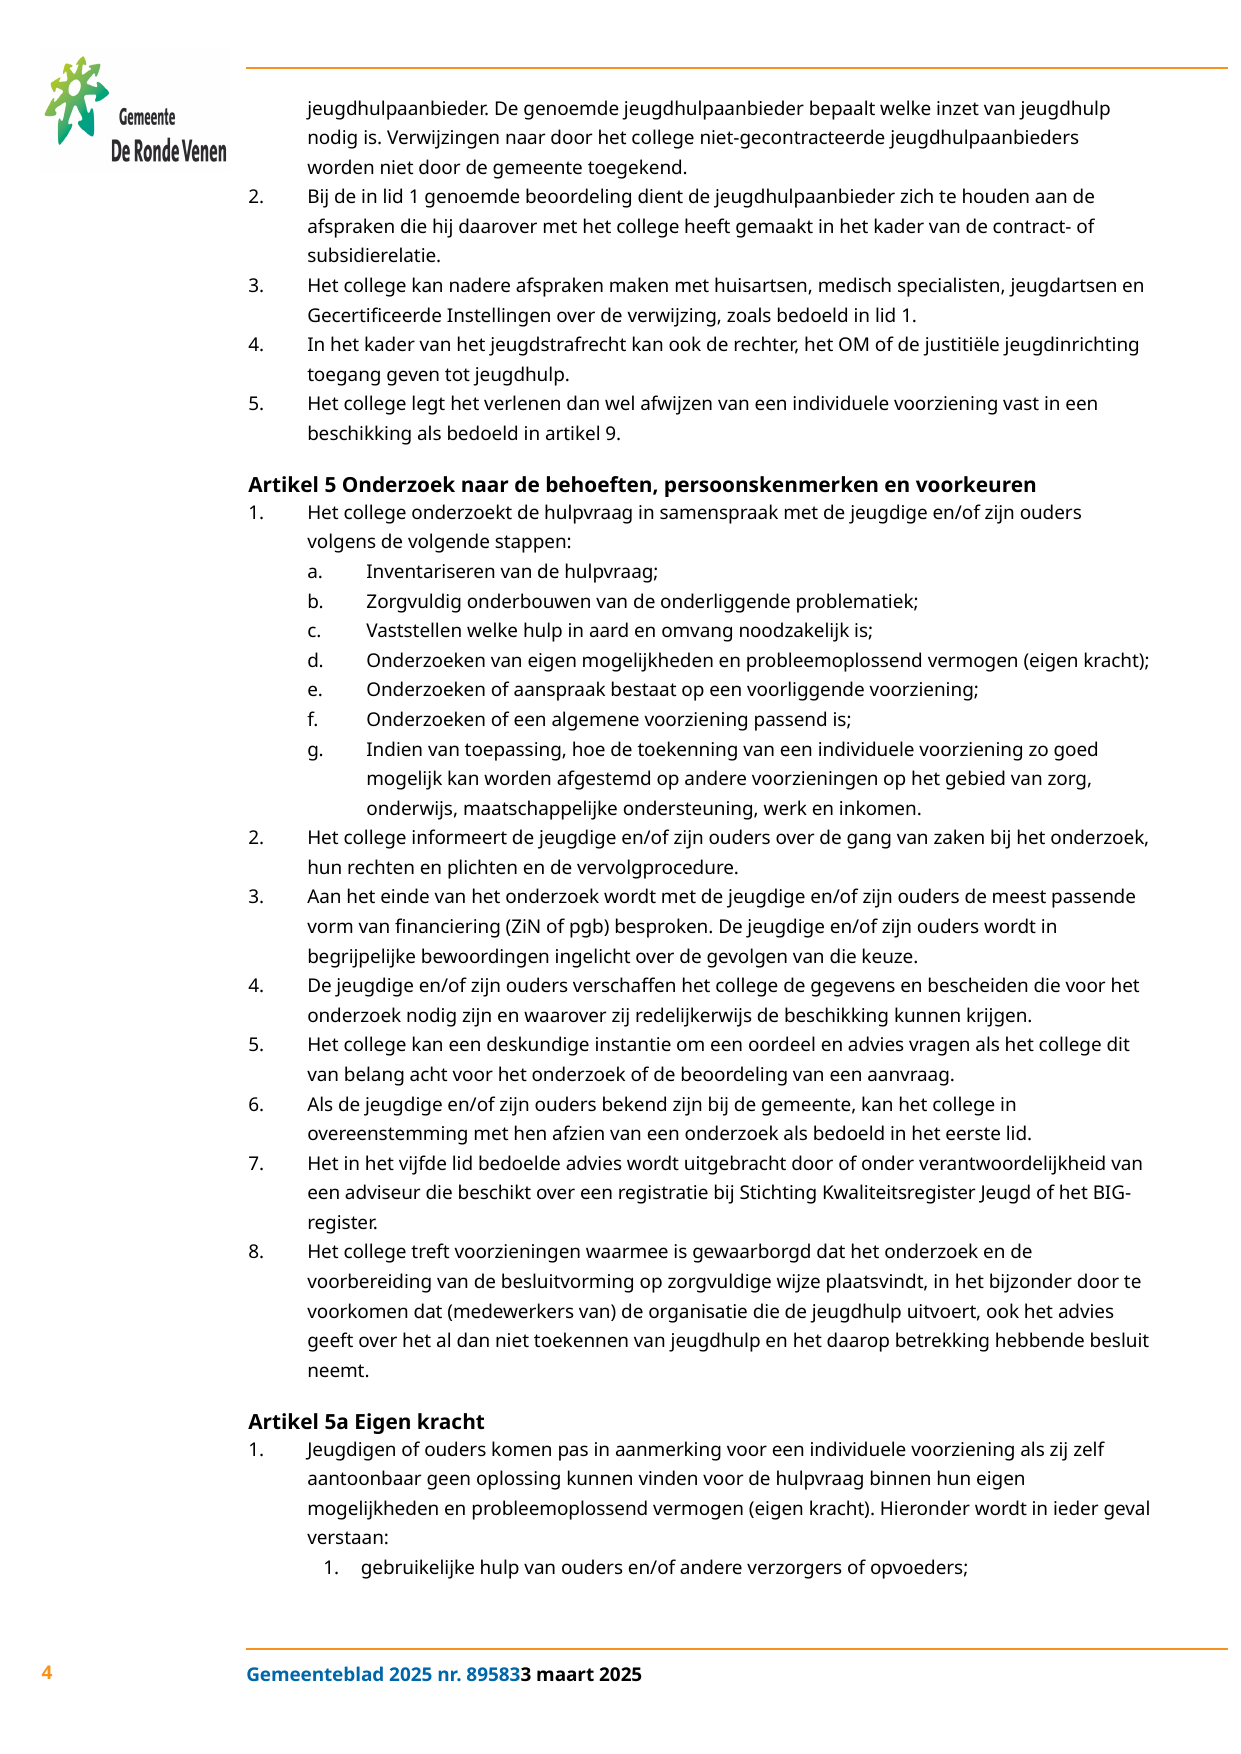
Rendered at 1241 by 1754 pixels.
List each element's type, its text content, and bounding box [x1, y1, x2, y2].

list Zorgvuldig onderbouwen van de onderliggende problematiek; [307, 588, 1152, 613]
list jeugdhulpaanbieder. De genoemde jeugdhulpaanbieder bepaalt welke inzet van jeugdhulp nodig is. Verwijzingen naar door het college niet-gecontracteerde jeugdhulpaanbieders worden niet door de gemeente toegekend. [248, 95, 1152, 180]
list Het college treft voorzieningen waarmee is gewaarborgd dat het onderzoek en de voorbereiding van de besluitvorming op zorgvuldige wijze plaatsvindt, in het bijzonder door te voorkomen dat (medewerkers van) de organisatie die de jeugdhulp uitvoert, ook het advies geeft over het al dan niet toekennen van jeugdhulp en het daarop betrekking hebbende besluit neemt. [248, 1239, 1152, 1383]
list Inventariseren van de hulpvraag; [307, 558, 1152, 584]
list Het college kan nadere afspraken maken met huisartsen, medisch specialisten, jeugdartsen en Gecertificeerde Instellingen over de verwijzing, zoals bedoeld in lid 1. [248, 272, 1152, 328]
list In het kader van het jeugdstrafrecht kan ook de rechter, het OM of de justitiële jeugdinrichting toegang geven tot jeugdhulp. [248, 331, 1152, 387]
list Onderzoeken of een algemene voorziening passend is; [307, 706, 1152, 732]
list Jeugdigen of ouders komen pas in aanmerking voor een individuele voorziening als zij zelf aantoonbaar geen oplossing kunnen vinden voor de hulpvraag binnen hun eigen mogelijkheden en probleemoplossend vermogen (eigen kracht). Hieronder wordt in ieder geval verstaan: [248, 1436, 1152, 1550]
list Het in het vijfde lid bedoelde advies wordt uitgebracht door of onder verantwoordelijkheid van een adviseur die beschikt over een registratie bij Stichting Kwaliteitsregister Jeugd of het BIG-register. [248, 1150, 1152, 1235]
list Als de jeugdige en/of zijn ouders bekend zijn bij de gemeente, kan het college in overeenstemming met hen afzien van een onderzoek als bedoeld in het eerste lid. [248, 1091, 1152, 1146]
list De jeugdige en/of zijn ouders verschaffen het college de gegevens en bescheiden die voor het onderzoek nodig zijn en waarover zij redelijkerwijs de beschikking kunnen krijgen. [248, 972, 1152, 1028]
text Artikel 5 Onderzoek naar de behoeften, persoonskenmerken en voorkeuren [248, 471, 1152, 499]
list Indien van toepassing, hoe de toekenning van een individuele voorziening zo goed mogelijk kan worden afgestemd op andere voorzieningen op het gebied van zorg, onderwijs, maatschappelijke ondersteuning, werk en inkomen. [307, 736, 1152, 821]
text Artikel 5a Eigen kracht [248, 1407, 1152, 1436]
list Aan het einde van het onderzoek wordt met de jeugdige en/of zijn ouders de meest passende vorm van financiering (ZiN of pgb) besproken. De jeugdige en/of zijn ouders wordt in begrijpelijke bewoordingen ingelicht over de gevolgen van die keuze. [248, 884, 1152, 968]
list Onderzoeken of aanspraak bestaat op een voorliggende voorziening; [307, 677, 1152, 702]
picture [41, 47, 231, 172]
list Bij de in lid 1 genoemde beoordeling dient de jeugdhulpaanbieder zich te houden aan de afspraken die hij daarover met het college heeft gemaakt in het kader van de contract- of subsidierelatie. [248, 183, 1152, 268]
list Het college kan een deskundige instantie om een oordeel en advies vragen als het college dit van belang acht voor het onderzoek of de beoordeling van een aanvraag. [248, 1032, 1152, 1087]
list Onderzoeken van eigen mogelijkheden en probleemoplossend vermogen (eigen kracht); [307, 647, 1152, 673]
list Het college legt het verlenen dan wel afwijzen van een individuele voorziening vast in een beschikking als bedoeld in artikel 9. [248, 391, 1152, 446]
list gebruikelijke hulp van ouders en/of andere verzorgers of opvoeders; [323, 1554, 1152, 1580]
list Het college onderzoekt de hulpvraag in samenspraak met de jeugdige en/of zijn ouders volgens de volgende stappen: [248, 499, 1152, 554]
list Vaststellen welke hulp in aard en omvang noodzakelijk is; [307, 617, 1152, 643]
list Het college informeert de jeugdige en/of zijn ouders over de gang van zaken bij het onderzoek, hun rechten en plichten en de vervolgprocedure. [248, 824, 1152, 880]
